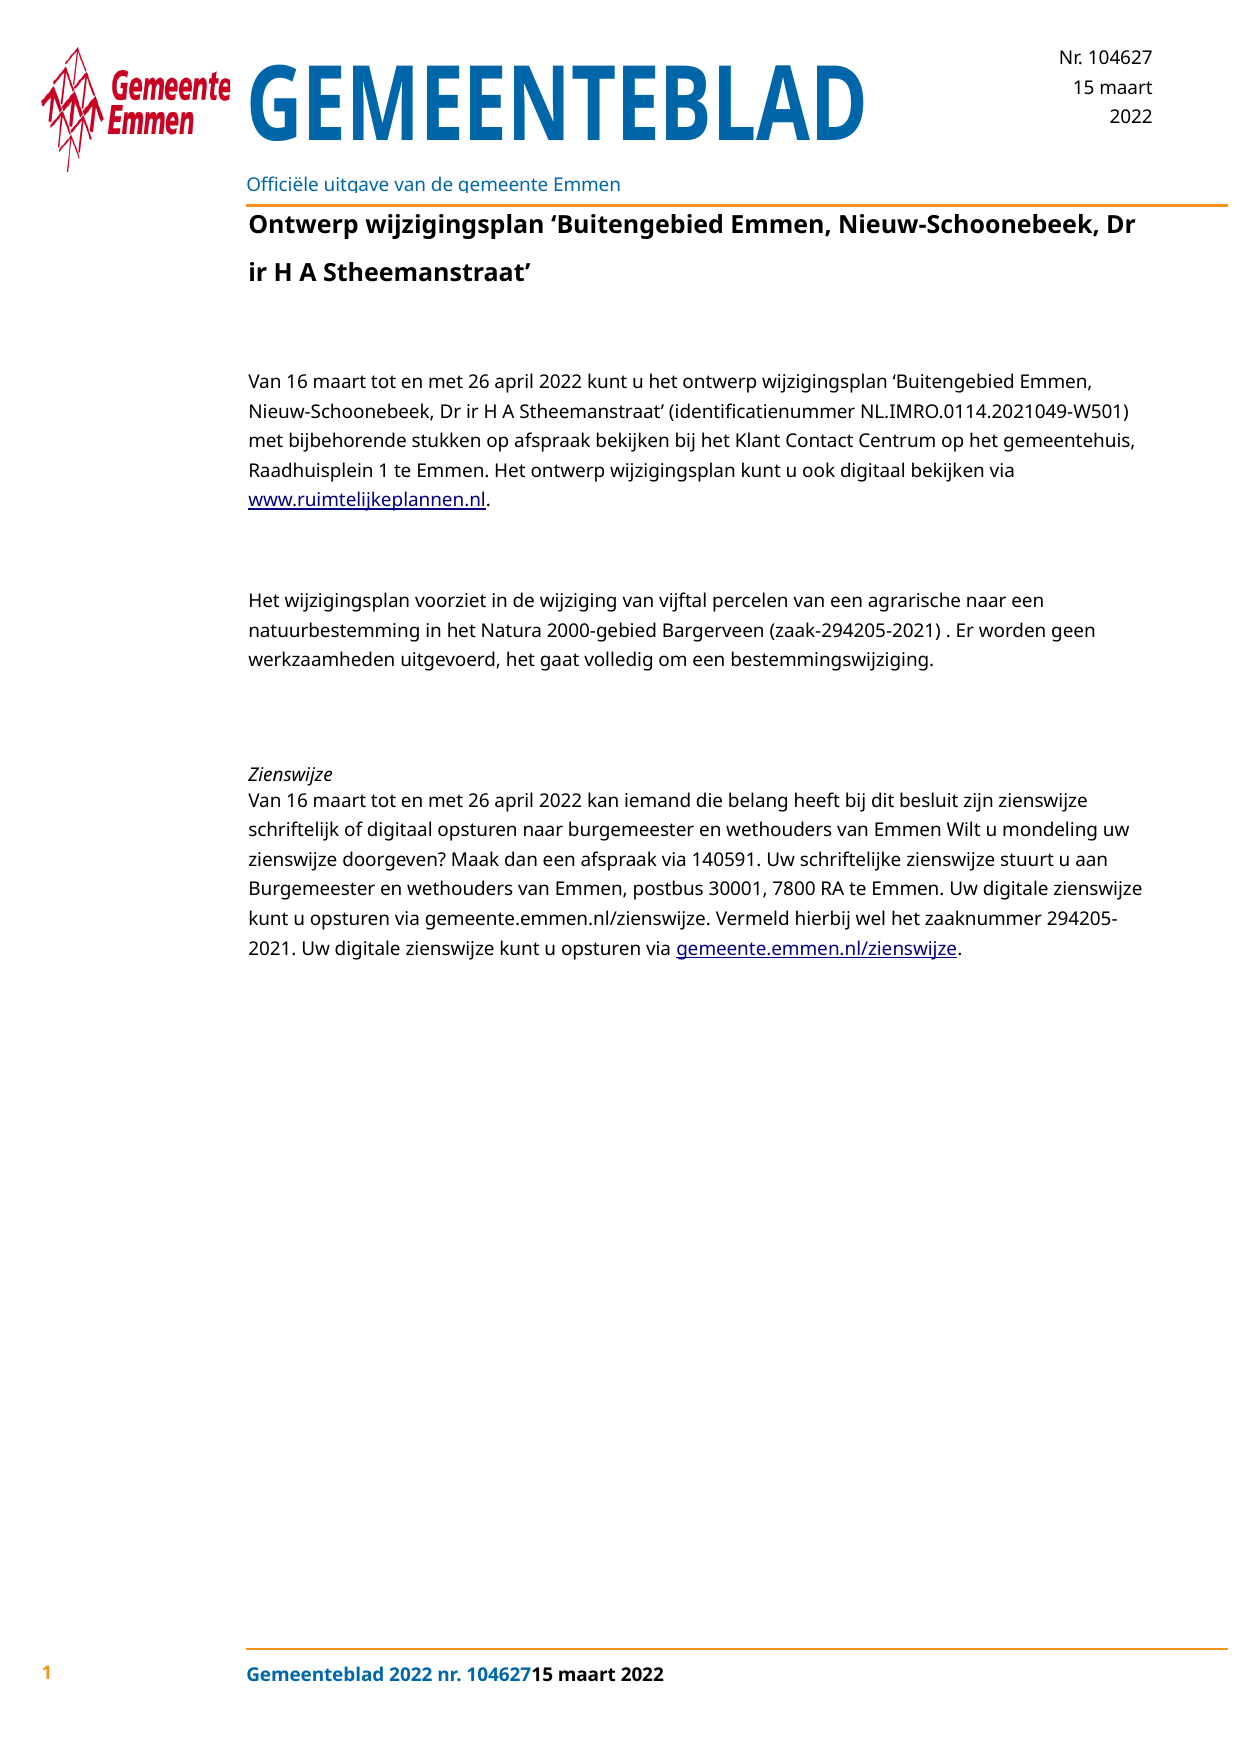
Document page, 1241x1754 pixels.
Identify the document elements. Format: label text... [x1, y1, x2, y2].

text Het wijzigingsplan voorziet in de wijziging van vijftal percelen van een agrarische naar een natuurbestemming in het Natura 2000-gebied Bargerveen (zaak-294205-2021) . Er worden geen werkzaamheden uitgevoerd, het gaat volledig om een bestemmingswijziging. [248, 587, 1152, 672]
text Ontwerp wijzigingsplan ‘Buitengebied Emmen, Nieuw-Schoonebeek, Dr ir H A Stheemanstraat’ [248, 207, 1152, 288]
text Van 16 maart tot en met 26 april 2022 kan iemand die belang heeft bij dit besluit zijn zienswijze schriftelijk of digitaal opsturen naar burgemeester en wethouders van Emmen Wilt u mondeling uw zienswijze doorgeven? Maak dan een afspraak via 140591. Uw schriftelijke zienswijze stuurt u aan Burgemeester en wethouders van Emmen, postbus 30001, 7800 RA te Emmen. Uw digitale zienswijze kunt u opsturen via gemeente.emmen.nl/zienswijze. Vermeld hierbij wel het zaaknummer 294205-2021. Uw digitale zienswijze kunt u opsturen via gemeente.emmen.nl/zienswijze. [248, 787, 1152, 960]
text Van 16 maart tot en met 26 april 2022 kunt u het ontwerp wijzigingsplan ‘Buitengebied Emmen, Nieuw-Schoonebeek, Dr ir H A Stheemanstraat’ (identificatienummer NL.IMRO.0114.2021049-W501) met bijbehorende stukken op afspraak bekijken bij het Klant Contact Centrum op het gemeentehuis, Raadhuisplein 1 te Emmen. Het ontwerp wijzigingsplan kunt u ook digitaal bekijken via www.ruimtelijkeplannen.nl. [248, 368, 1152, 512]
picture [41, 47, 231, 172]
text Zienswijze [248, 761, 1152, 787]
